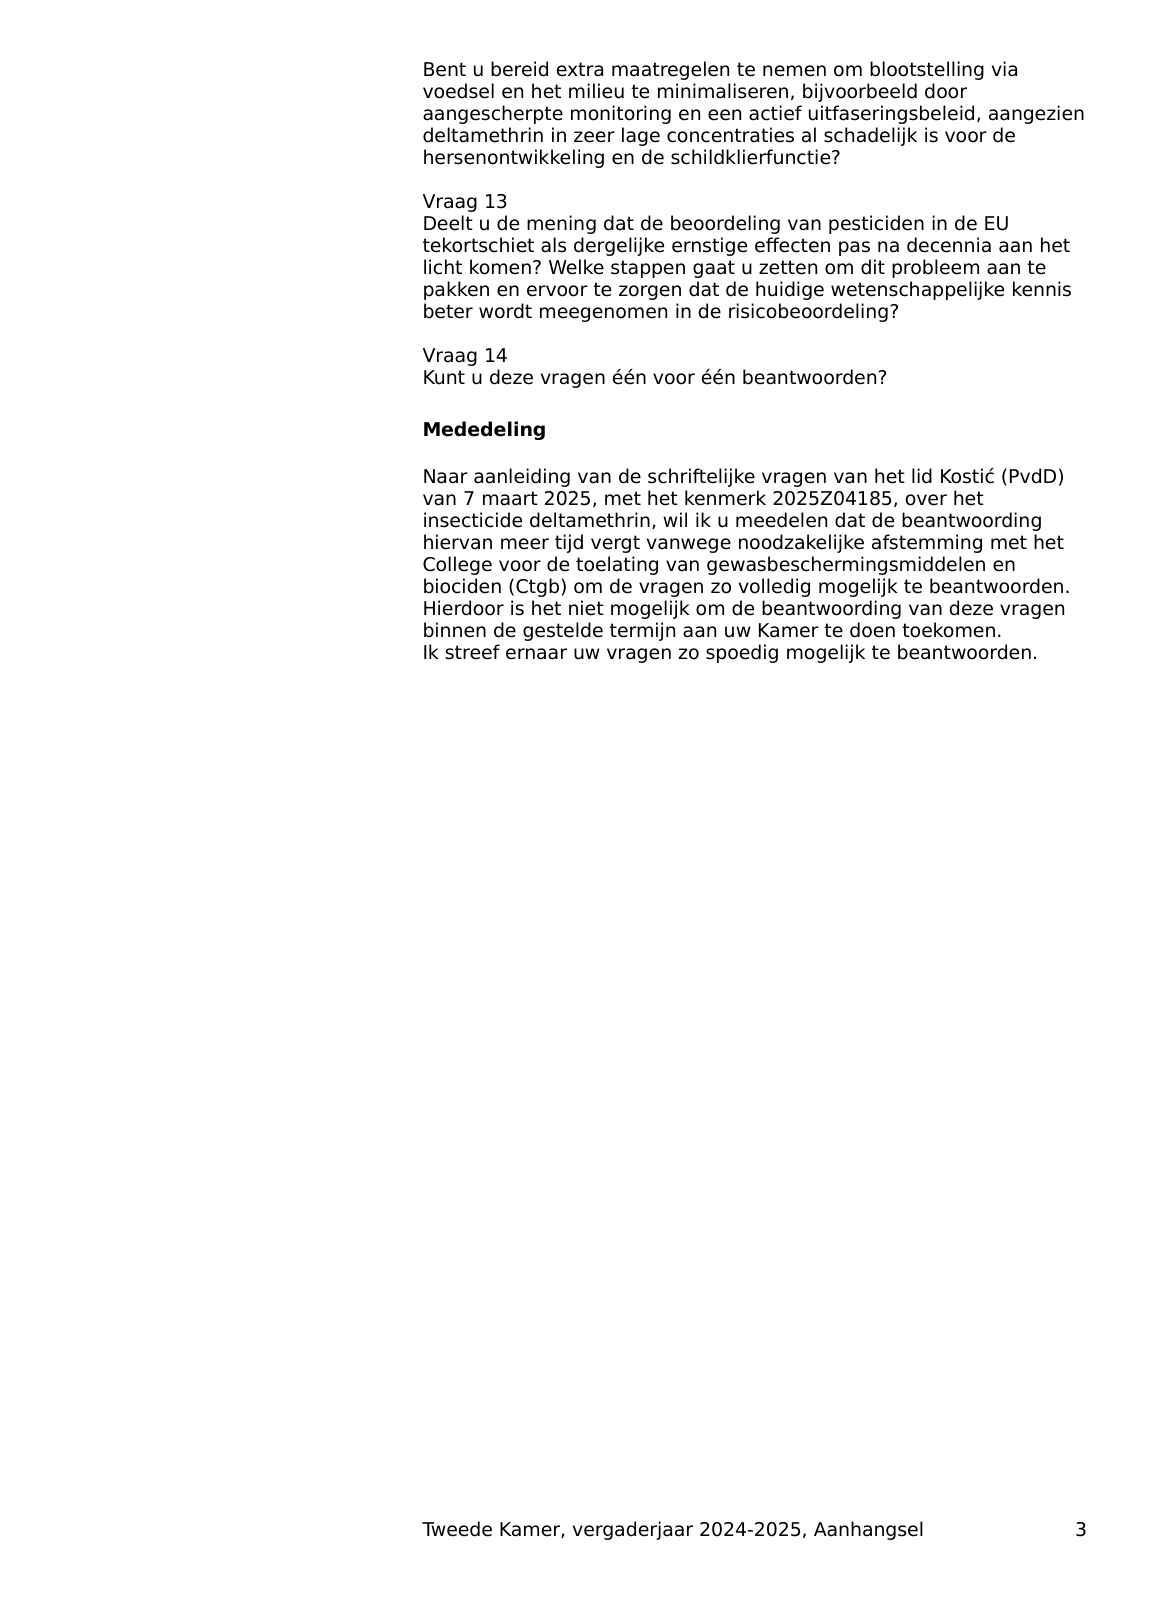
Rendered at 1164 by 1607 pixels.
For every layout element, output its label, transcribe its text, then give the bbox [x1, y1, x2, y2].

text Kunt u deze vragen één voor één beantwoorden? [422, 367, 1087, 389]
text Vraag 14 [422, 345, 1087, 367]
text Vraag 13 [422, 191, 1087, 213]
text Bent u bereid extra maatregelen te nemen om blootstelling via voedsel en het milieu te minimaliseren, bijvoorbeeld door aangescherpte monitoring en een actief uitfaseringsbeleid, aangezien deltamethrin in zeer lage concentraties al schadelijk is voor de hersenontwikkeling en de schildklierfunctie? [422, 59, 1087, 169]
subtitle Mededeling [422, 419, 1087, 441]
text Ik streef ernaar uw vragen zo spoedig mogelijk te beantwoorden. [422, 642, 1087, 664]
text Naar aanleiding van de schriftelijke vragen van het lid Kostić (PvdD) van 7 maart 2025, met het kenmerk 2025Z04185, over het insecticide deltamethrin, wil ik u meedelen dat de beantwoording hiervan meer tijd vergt vanwege noodzakelijke afstemming met het College voor de toelating van gewasbeschermingsmiddelen en biociden (Ctgb) om de vragen zo volledig mogelijk te beantwoorden. Hierdoor is het niet mogelijk om de beantwoording van deze vragen binnen de gestelde termijn aan uw Kamer te doen toekomen. [422, 466, 1087, 642]
text Deelt u de mening dat de beoordeling van pesticiden in de EU tekortschiet als dergelijke ernstige effecten pas na decennia aan het licht komen? Welke stappen gaat u zetten om dit probleem aan te pakken en ervoor te zorgen dat de huidige wetenschappelijke kennis beter wordt meegenomen in de risicobeoordeling? [422, 213, 1087, 323]
